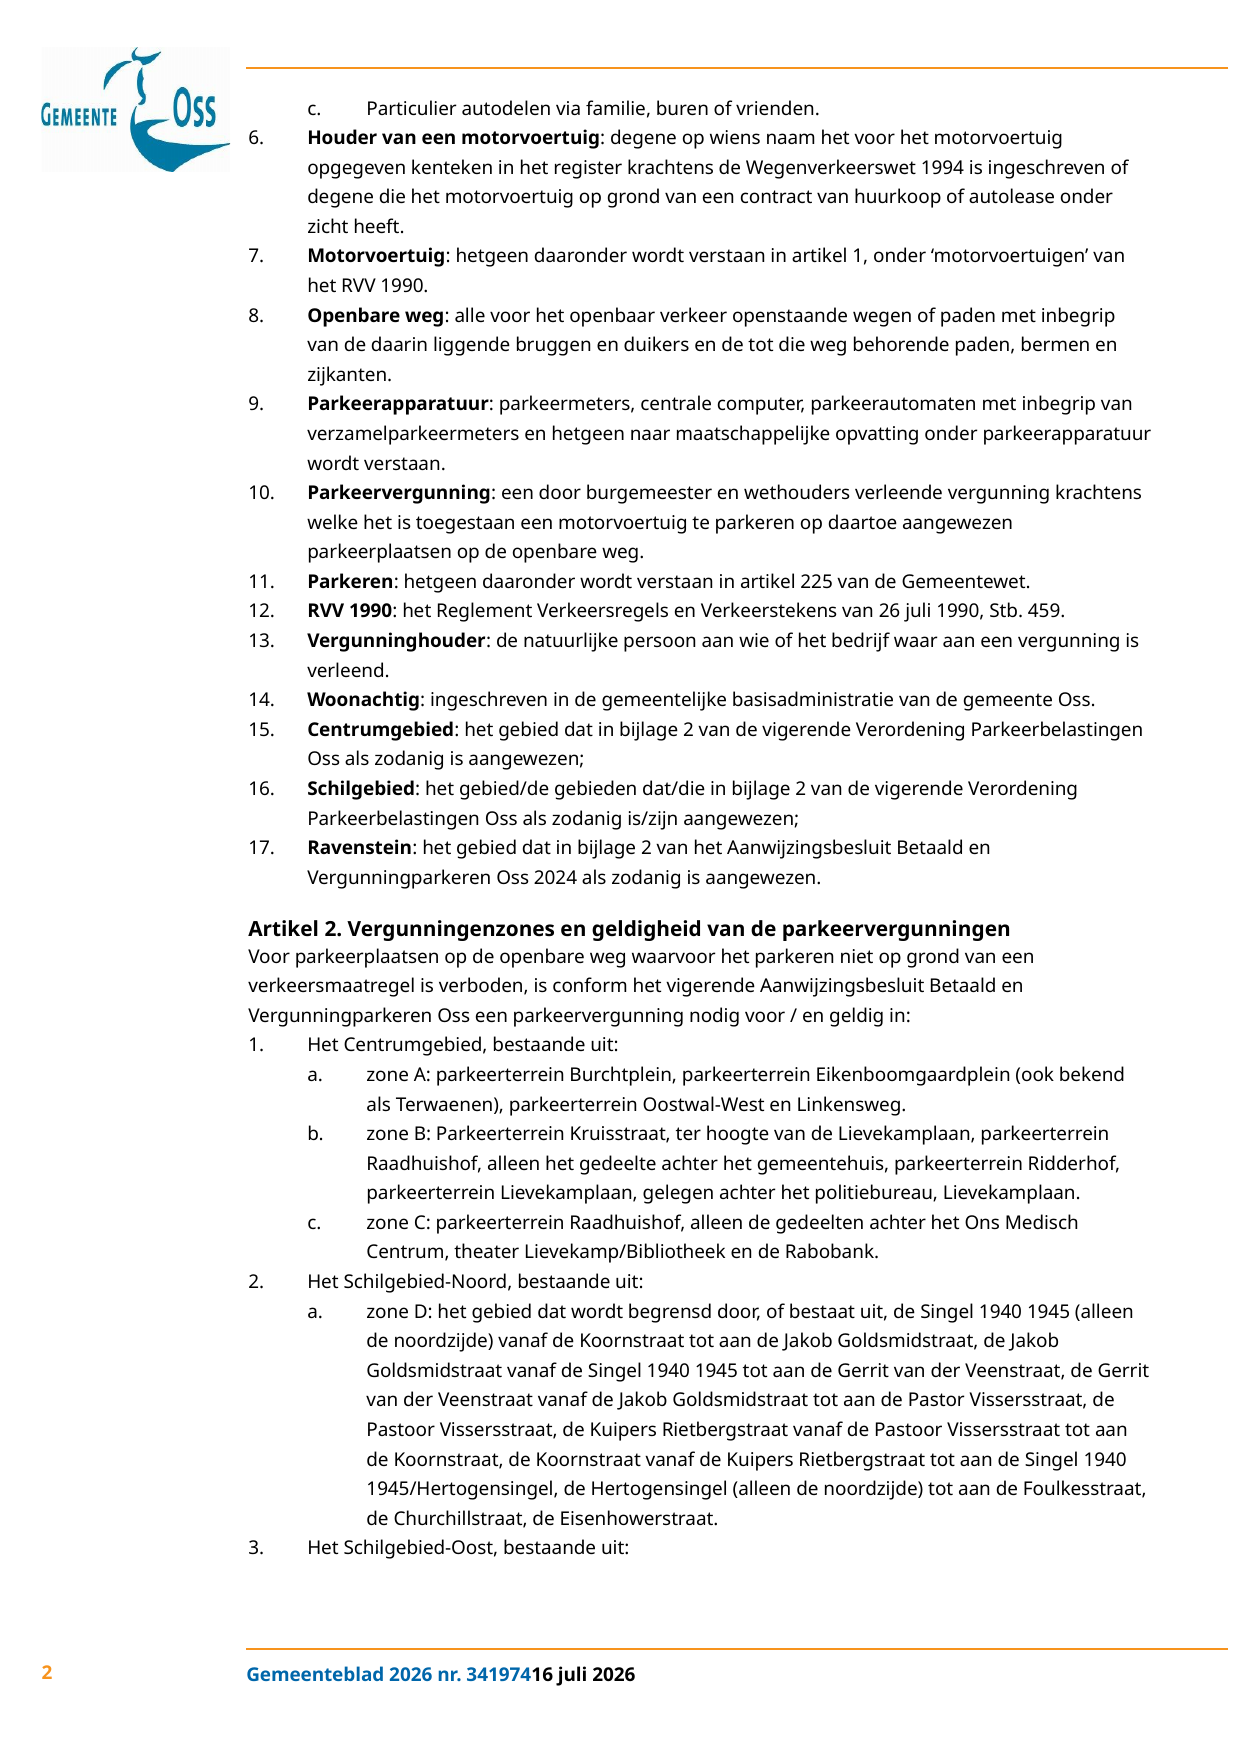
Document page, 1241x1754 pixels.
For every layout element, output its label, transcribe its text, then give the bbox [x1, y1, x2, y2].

list Het Schilgebied-Noord, bestaande uit: [248, 1268, 1152, 1294]
list Woonachtig: ingeschreven in de gemeentelijke basisadministratie van de gemeente Oss. [248, 686, 1152, 712]
list zone C: parkeerterrein Raadhuishof, alleen de gedeelten achter het Ons Medisch Centrum, theater Lievekamp/Bibliotheek en de Rabobank. [307, 1209, 1152, 1264]
list Openbare weg: alle voor het openbaar verkeer openstaande wegen of paden met inbegrip van de daarin liggende bruggen en duikers en de tot die weg behorende paden, bermen en zijkanten. [248, 302, 1152, 387]
list Parkeren: hetgeen daaronder wordt verstaan in artikel 225 van de Gemeentewet. [248, 568, 1152, 594]
list Parkeerapparatuur: parkeermeters, centrale computer, parkeerautomaten met inbegrip van verzamelparkeermeters en hetgeen naar maatschappelijke opvatting onder parkeerapparatuur wordt verstaan. [248, 391, 1152, 476]
list RVV 1990: het Reglement Verkeersregels en Verkeerstekens van 26 juli 1990, Stb. 459. [248, 598, 1152, 623]
list Het Centrumgebied, bestaande uit: [248, 1032, 1152, 1057]
list Parkeervergunning: een door burgemeester en wethouders verleende vergunning krachtens welke het is toegestaan een motorvoertuig te parkeren op daartoe aangewezen parkeerplaatsen op de openbare weg. [248, 479, 1152, 564]
list zone D: het gebied dat wordt begrensd door, of bestaat uit, de Singel 1940 1945 (alleen de noordzijde) vanaf de Koornstraat tot aan de Jakob Goldsmidstraat, de Jakob Goldsmidstraat vanaf de Singel 1940 1945 tot aan de Gerrit van der Veenstraat, de Gerrit van der Veenstraat vanaf de Jakob Goldsmidstraat tot aan de Pastor Vissersstraat, de Pastoor Vissersstraat, de Kuipers Rietbergstraat vanaf de Pastoor Vissersstraat tot aan de Koornstraat, de Koornstraat vanaf de Kuipers Rietbergstraat tot aan de Singel 1940 1945/Hertogensingel, de Hertogensingel (alleen de noordzijde) tot aan de Foulkesstraat, de Churchillstraat, de Eisenhowerstraat. [307, 1298, 1152, 1531]
list Ravenstein: het gebied dat in bijlage 2 van het Aanwijzingsbesluit Betaald en Vergunningparkeren Oss 2024 als zodanig is aangewezen. [248, 834, 1152, 890]
text Voor parkeerplaatsen op de openbare weg waarvoor het parkeren niet op grond van een verkeersmaatregel is verboden, is conform het vigerende Aanwijzingsbesluit Betaald en Vergunningparkeren Oss een parkeervergunning nodig voor / en geldig in: [248, 943, 1152, 1028]
list Centrumgebied: het gebied dat in bijlage 2 van de vigerende Verordening Parkeerbelastingen Oss als zodanig is aangewezen; [248, 716, 1152, 771]
text Artikel 2. Vergunningenzones en geldigheid van de parkeervergunningen [248, 914, 1152, 943]
list Vergunninghouder: de natuurlijke persoon aan wie of het bedrijf waar aan een vergunning is verleend. [248, 627, 1152, 683]
list Motorvoertuig: hetgeen daaronder wordt verstaan in artikel 1, onder ‘motorvoertuigen’ van het RVV 1990. [248, 243, 1152, 298]
list zone B: Parkeerterrein Kruisstraat, ter hoogte van de Lievekamplaan, parkeerterrein Raadhuishof, alleen het gedeelte achter het gemeentehuis, parkeerterrein Ridderhof, parkeerterrein Lievekamplaan, gelegen achter het politiebureau, Lievekamplaan. [307, 1120, 1152, 1205]
list Particulier autodelen via familie, buren of vrienden. [307, 95, 1152, 121]
list Houder van een motorvoertuig: degene op wiens naam het voor het motorvoertuig opgegeven kenteken in het register krachtens de Wegenverkeerswet 1994 is ingeschreven of degene die het motorvoertuig op grond van een contract van huurkoop of autolease onder zicht heeft. [248, 124, 1152, 239]
list Het Schilgebied-Oost, bestaande uit: [248, 1534, 1152, 1560]
picture [41, 47, 231, 172]
list zone A: parkeerterrein Burchtplein, parkeerterrein Eikenboomgaardplein (ook bekend als Terwaenen), parkeerterrein Oostwal-West en Linkensweg. [307, 1061, 1152, 1116]
list Schilgebied: het gebied/de gebieden dat/die in bijlage 2 van de vigerende Verordening Parkeerbelastingen Oss als zodanig is/zijn aangewezen; [248, 775, 1152, 831]
